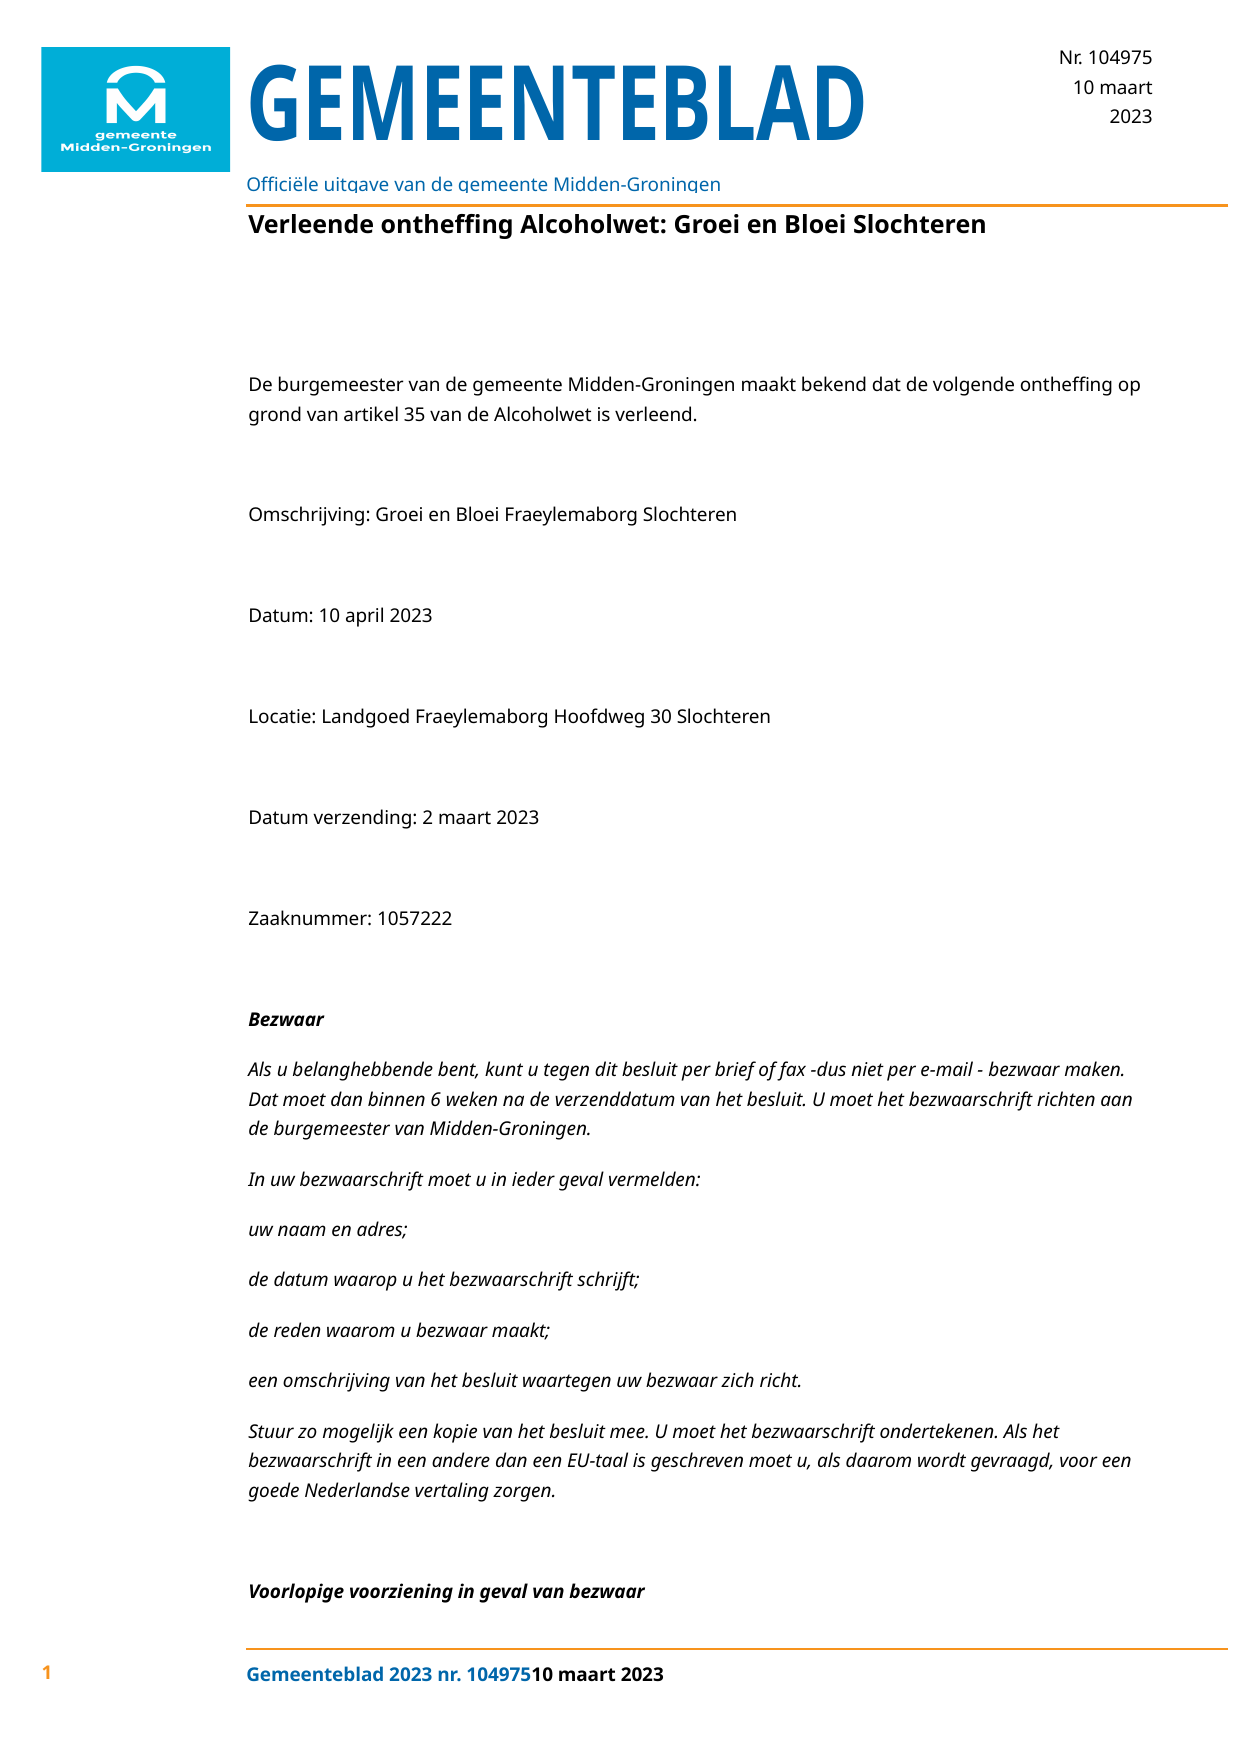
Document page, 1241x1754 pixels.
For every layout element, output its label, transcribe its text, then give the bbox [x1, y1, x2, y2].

text Verleende ontheffing Alcoholwet: Groei en Bloei Slochteren [248, 207, 1152, 241]
text uw naam en adres; [248, 1216, 1152, 1242]
text Bezwaar [248, 1006, 1152, 1031]
picture [184, 146, 190, 153]
picture [108, 66, 164, 82]
text In uw bezwaarschrift moet u in ieder geval vermelden: [248, 1166, 1152, 1191]
text Locatie: Landgoed Fraeylemaborg Hoofdweg 30 Slochteren [248, 703, 1152, 729]
text de datum waarop u het bezwaarschrift schrijft; [248, 1267, 1152, 1292]
text Omschrijving: Groei en Bloei Fraeylemaborg Slochteren [248, 502, 1152, 527]
picture [107, 89, 165, 122]
text Als u belanghebbende bent, kunt u tegen dit besluit per brief of fax -dus niet per e-mail - bezwaar maken. Dat moet dan binnen 6 weken na de verzenddatum van het besluit. U moet het bezwaarschrift richten aan de burgemeester van Midden-Groningen. [248, 1056, 1152, 1141]
text Voorlopige voorziening in geval van bezwaar [248, 1578, 1152, 1603]
text Zaaknummer: 1057222 [248, 905, 1152, 931]
text de reden waarom u bezwaar maakt; [248, 1317, 1152, 1343]
text Datum: 10 april 2023 [248, 602, 1152, 628]
text Datum verzending: 2 maart 2023 [248, 804, 1152, 830]
text een omschrijving van het besluit waartegen uw bezwaar zich richt. [248, 1367, 1152, 1393]
text De burgemeester van de gemeente Midden-Groningen maakt bekend dat de volgende ontheffing op grond van artikel 35 van de Alcoholwet is verleend. [248, 371, 1152, 426]
text Stuur zo mogelijk een kopie van het besluit mee. U moet het bezwaarschrift ondertekenen. Als het bezwaarschrift in een andere dan een EU-taal is geschreven moet u, als daarom wordt gevraagd, voor een goede Nederlandse vertaling zorgen. [248, 1418, 1152, 1503]
